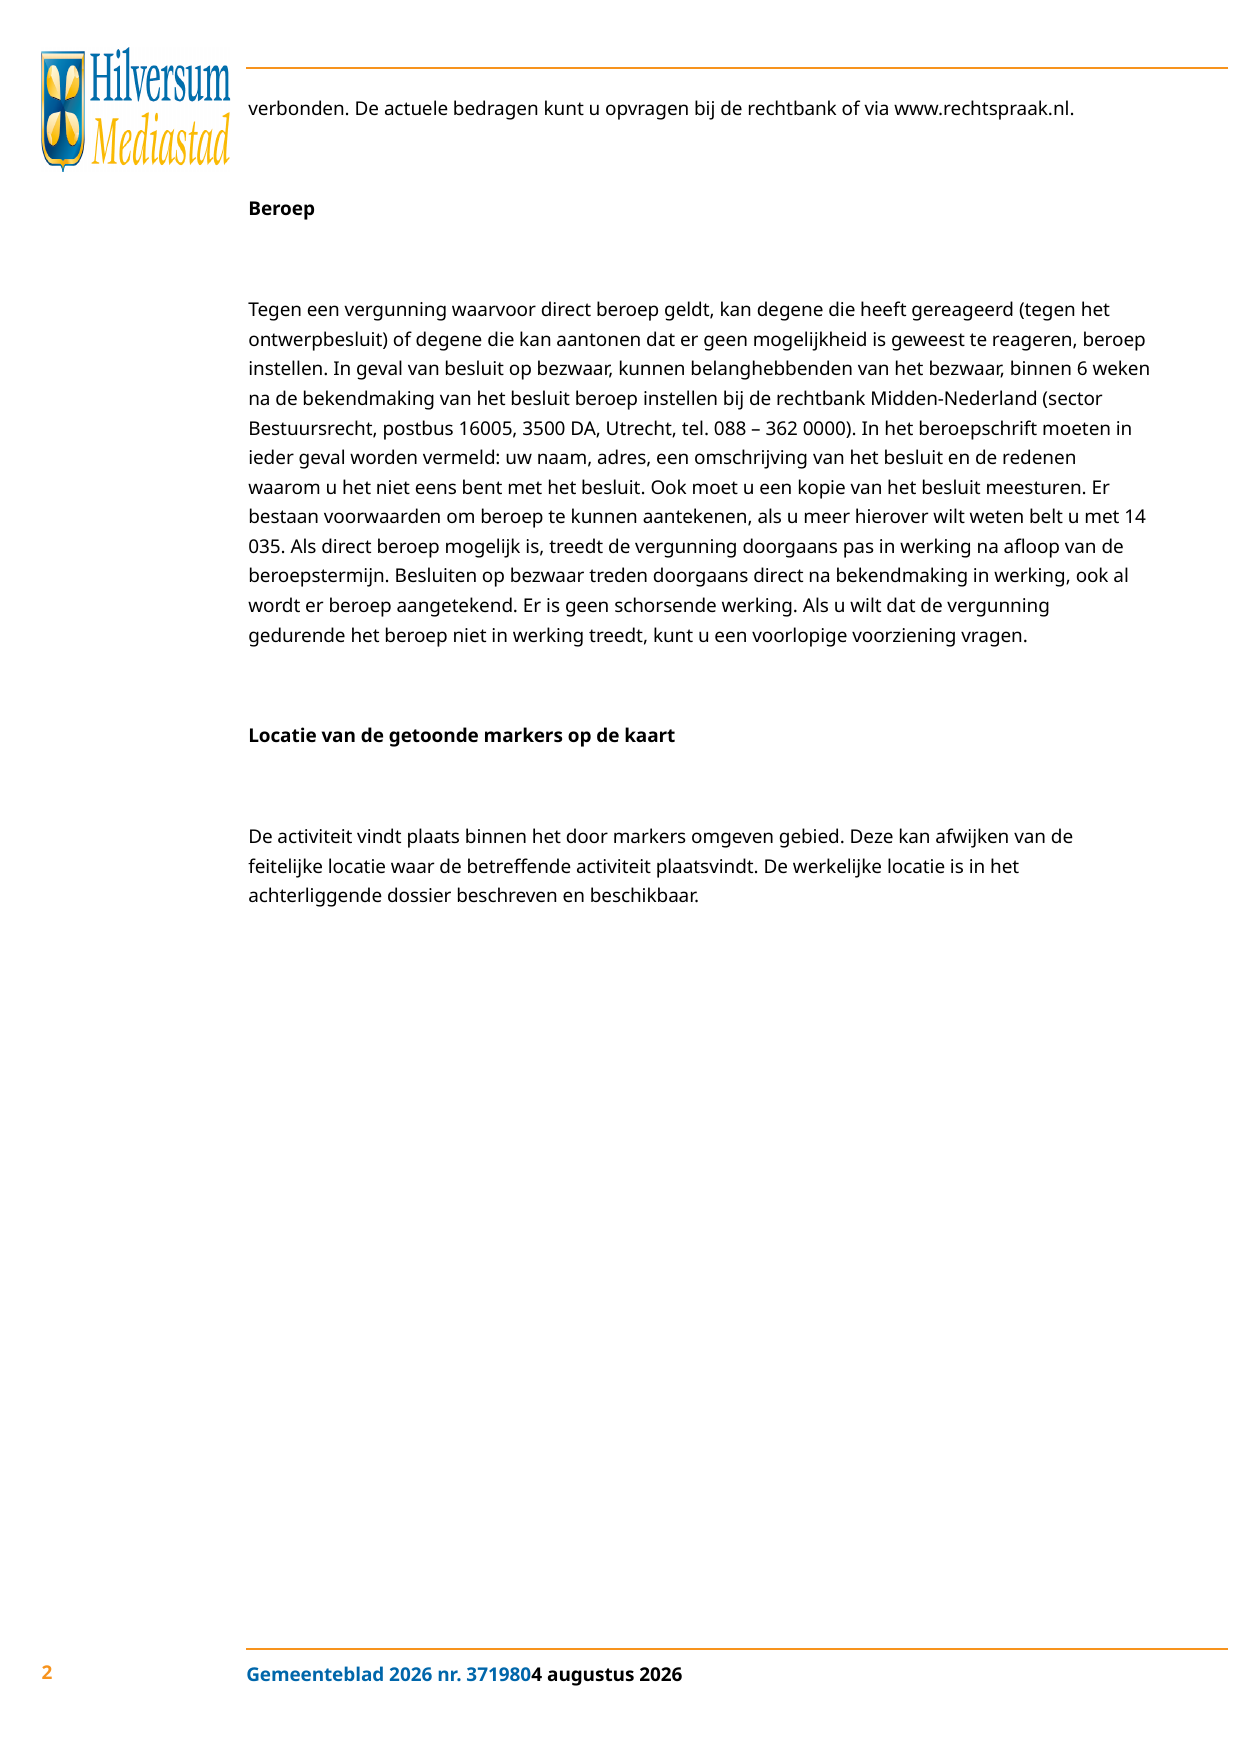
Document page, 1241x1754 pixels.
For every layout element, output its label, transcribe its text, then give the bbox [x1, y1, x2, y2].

text Beroep [248, 196, 1152, 221]
text verbonden. De actuele bedragen kunt u opvragen bij de rechtbank of via www.rechtspraak.nl. [248, 95, 1152, 121]
text Tegen een vergunning waarvoor direct beroep geldt, kan degene die heeft gereageerd (tegen het ontwerpbesluit) of degene die kan aantonen dat er geen mogelijkheid is geweest te reageren, beroep instellen. In geval van besluit op bezwaar, kunnen belanghebbenden van het bezwaar, binnen 6 weken na de bekendmaking van het besluit beroep instellen bij de rechtbank Midden-Nederland (sector Bestuursrecht, postbus 16005, 3500 DA, Utrecht, tel. 088 – 362 0000). In het beroepschrift moeten in ieder geval worden vermeld: uw naam, adres, een omschrijving van het besluit en de redenen waarom u het niet eens bent met het besluit. Ook moet u een kopie van het besluit meesturen. Er bestaan voorwaarden om beroep te kunnen aantekenen, als u meer hierover wilt weten belt u met 14 035. Als direct beroep mogelijk is, treedt de vergunning doorgaans pas in werking na afloop van de beroepstermijn. Besluiten op bezwaar treden doorgaans direct na bekendmaking in werking, ook al wordt er beroep aangetekend. Er is geen schorsende werking. Als u wilt dat de vergunning gedurende het beroep niet in werking treedt, kunt u een voorlopige voorziening vragen. [248, 296, 1152, 648]
picture [41, 47, 231, 172]
text De activiteit vindt plaats binnen het door markers omgeven gebied. Deze kan afwijken van de feitelijke locatie waar de betreffende activiteit plaatsvindt. De werkelijke locatie is in het achterliggende dossier beschreven en beschikbaar. [248, 823, 1152, 908]
text Locatie van de getoonde markers op de kaart [248, 723, 1152, 748]
